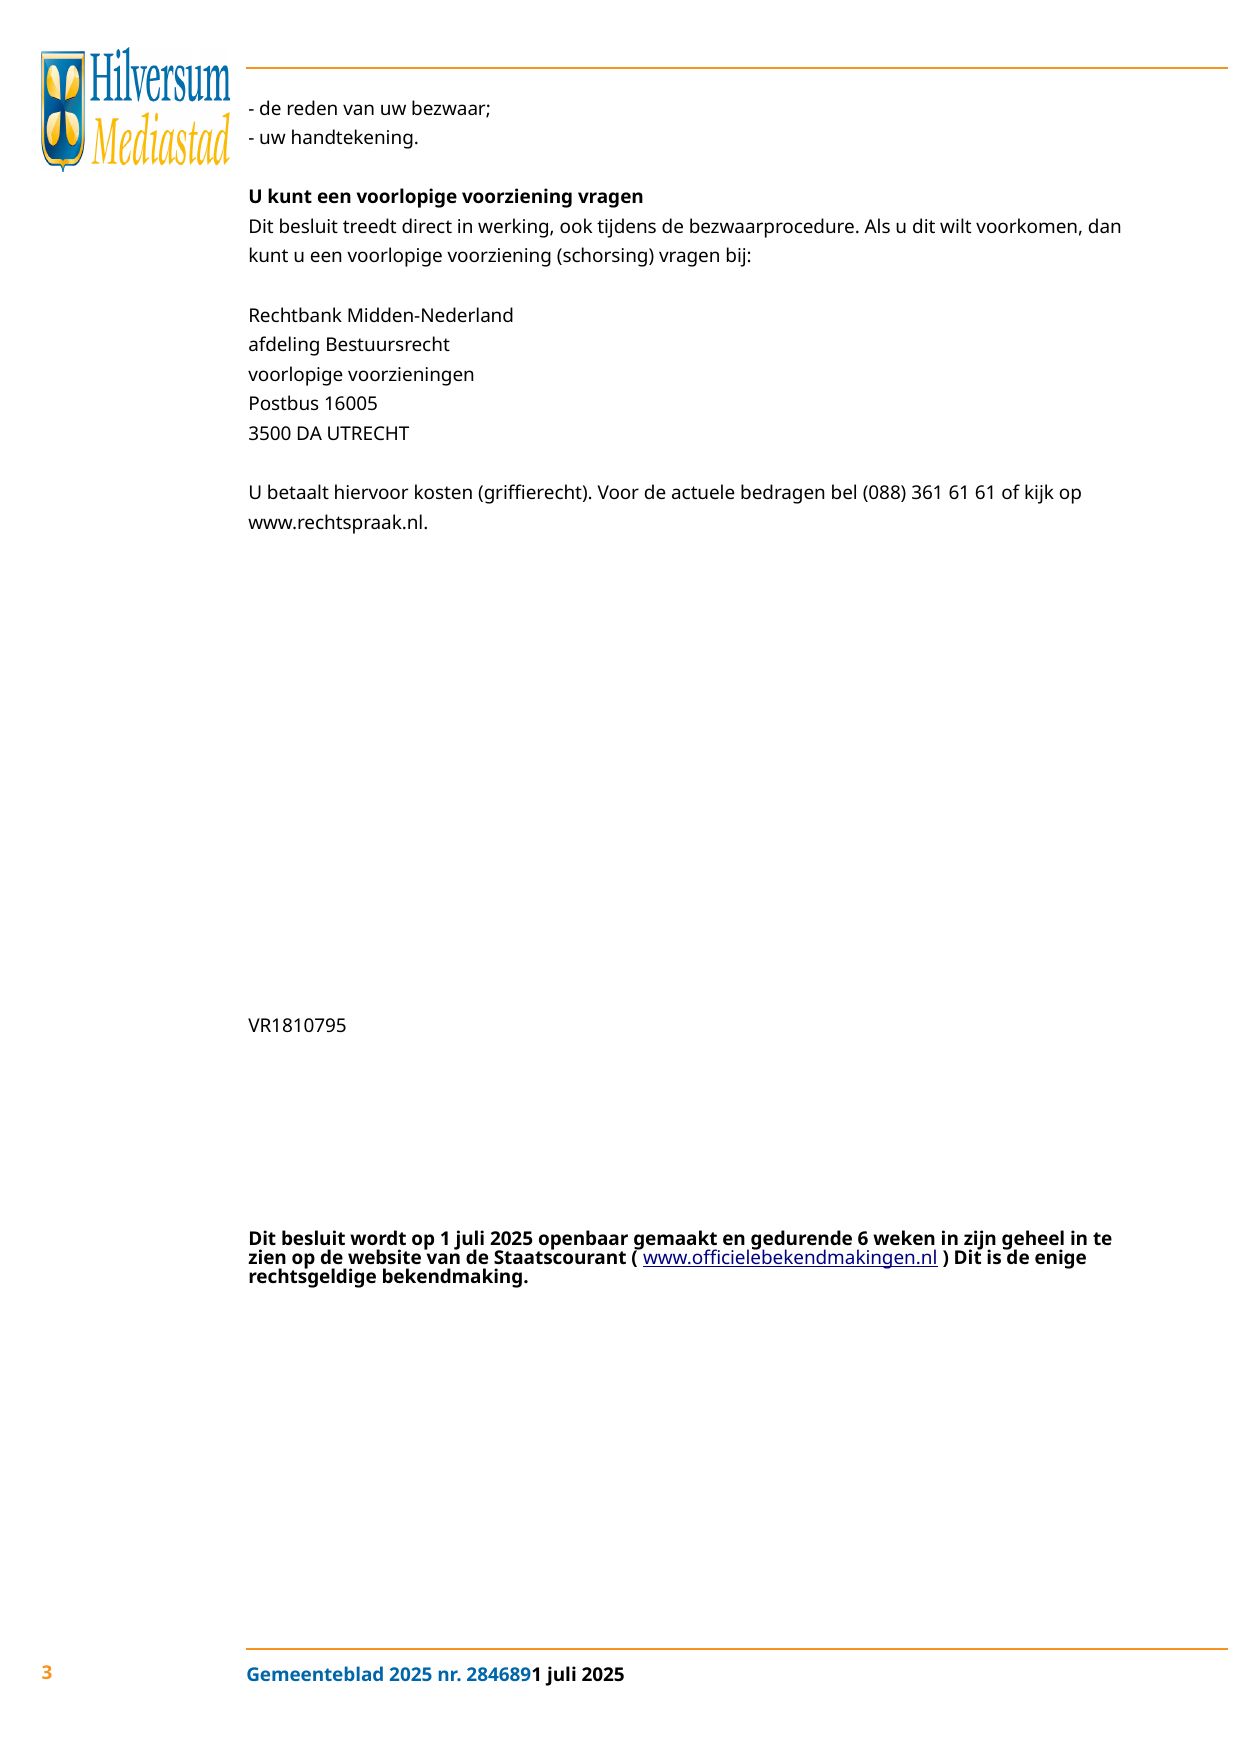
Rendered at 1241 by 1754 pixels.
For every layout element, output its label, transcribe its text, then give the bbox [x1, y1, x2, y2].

text 3500 DA UTRECHT [248, 420, 1152, 446]
text VR1810795 [248, 1012, 1152, 1038]
text voorlopige voorzieningen [248, 361, 1152, 387]
text Postbus 16005 [248, 391, 1152, 416]
text - uw handtekening. [248, 124, 1152, 150]
text Dit besluit treedt direct in werking, ook tijdens de bezwaarprocedure. Als u dit wilt voorkomen, dan kunt u een voorlopige voorziening (schorsing) vragen bij: [248, 213, 1152, 268]
text - de reden van uw bezwaar; [248, 95, 1152, 121]
text Rechtbank Midden-Nederland [248, 302, 1152, 328]
text Dit besluit wordt op 1 juli 2025 openbaar gemaakt en gedurende 6 weken in zijn geheel in te zien op de website van de Staatscourant ( www.officielebekendmakingen.nl ) Dit is de enige rechtsgeldige bekendmaking. [248, 1229, 1152, 1287]
picture [41, 47, 231, 172]
text afdeling Bestuursrecht [248, 331, 1152, 357]
text U betaalt hiervoor kosten (griffierecht). Voor de actuele bedragen bel (088) 361 61 61 of kijk op www.rechtspraak.nl. [248, 479, 1152, 535]
text U kunt een voorlopige voorziening vragen [248, 183, 1152, 209]
